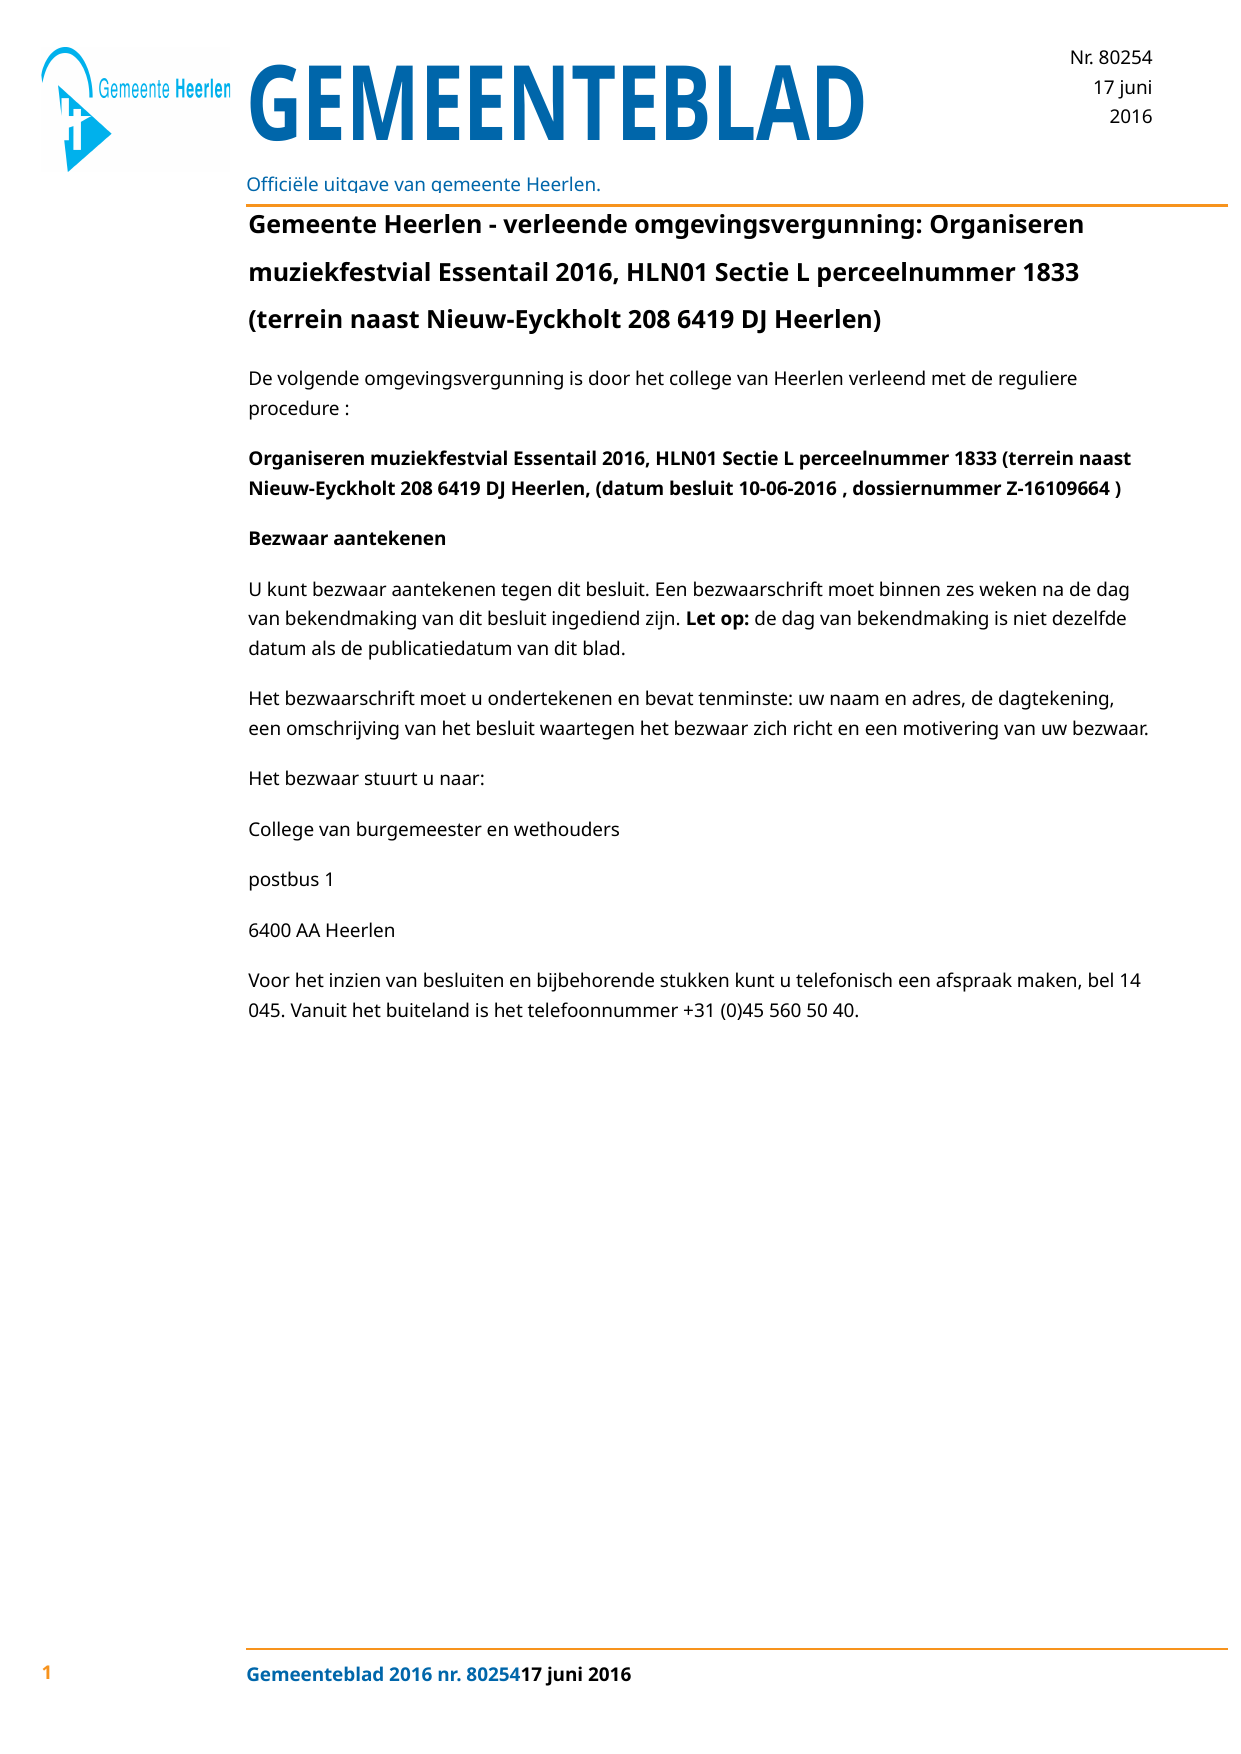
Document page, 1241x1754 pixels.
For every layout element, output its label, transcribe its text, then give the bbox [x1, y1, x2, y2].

text Bezwaar aantekenen [248, 526, 1152, 551]
text postbus 1 [248, 866, 1152, 892]
text Gemeente Heerlen - verleende omgevingsvergunning: Organiseren muziekfestvial Essentail 2016, HLN01 Sectie L perceelnummer 1833 (terrein naast Nieuw-Eyckholt 208 6419 DJ Heerlen) [248, 207, 1152, 336]
text Voor het inzien van besluiten en bijbehorende stukken kunt u telefonisch een afspraak maken, bel 14 045. Vanuit het buiteland is het telefoonnummer +31 (0)45 560 50 40. [248, 967, 1152, 1022]
text College van burgemeester en wethouders [248, 816, 1152, 842]
text Het bezwaar stuurt u naar: [248, 766, 1152, 791]
text De volgende omgevingsvergunning is door het college van Heerlen verleend met de reguliere procedure : [248, 366, 1152, 421]
text Het bezwaarschrift moet u ondertekenen en bevat tenminste: uw naam en adres, de dagtekening, een omschrijving van het besluit waartegen het bezwaar zich richt en een motivering van uw bezwaar. [248, 686, 1152, 741]
text Organiseren muziekfestvial Essentail 2016, HLN01 Sectie L perceelnummer 1833 (terrein naast Nieuw-Eyckholt 208 6419 DJ Heerlen, (datum besluit 10-06-2016 , dossiernummer Z-16109664 ) [248, 446, 1152, 501]
picture [41, 47, 58, 70]
text U kunt bezwaar aantekenen tegen dit besluit. Een bezwaarschrift moet binnen zes weken na de dag van bekendmaking van dit besluit ingediend zijn. Let op: de dag van bekendmaking is niet dezelfde datum als de publicatiedatum van dit blad. [248, 576, 1152, 661]
text 6400 AA Heerlen [248, 917, 1152, 942]
picture [41, 47, 231, 172]
